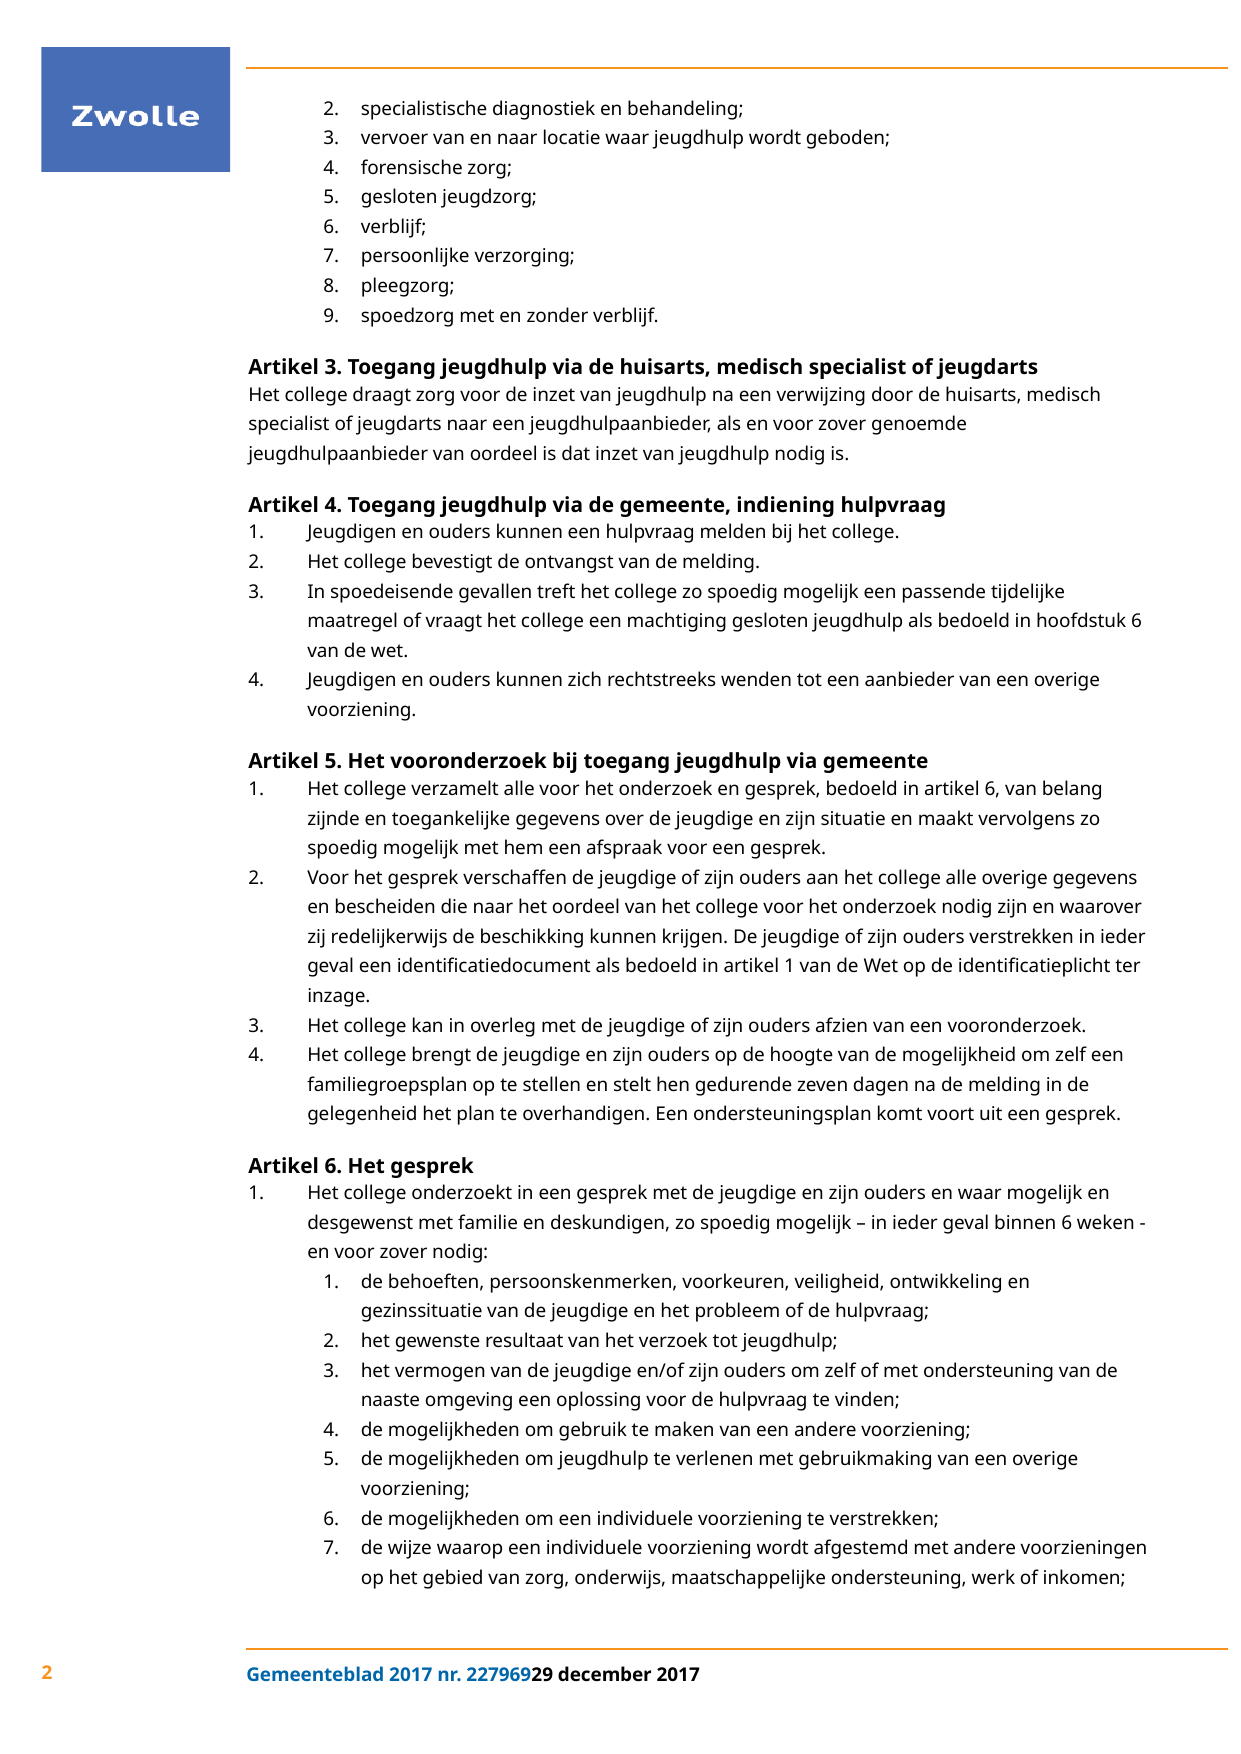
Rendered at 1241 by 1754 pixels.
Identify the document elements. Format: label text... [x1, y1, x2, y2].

list Het college onderzoekt in een gesprek met de jeugdige en zijn ouders en waar mogelijk en desgewenst met familie en deskundigen, zo spoedig mogelijk – in ieder geval binnen 6 weken - en voor zover nodig: [248, 1179, 1152, 1264]
list verblijf; [323, 213, 1152, 239]
list Jeugdigen en ouders kunnen een hulpvraag melden bij het college. [248, 519, 1152, 544]
list Het college verzamelt alle voor het onderzoek en gesprek, bedoeld in artikel 6, van belang zijnde en toegankelijke gegevens over de jeugdige en zijn situatie en maakt vervolgens zo spoedig mogelijk met hem een afspraak voor een gesprek. [248, 775, 1152, 860]
list spoedzorg met en zonder verblijf. [323, 302, 1152, 328]
list de mogelijkheden om gebruik te maken van een andere voorziening; [323, 1416, 1152, 1442]
list de mogelijkheden om een individuele voorziening te verstrekken; [323, 1505, 1152, 1531]
list Het college bevestigt de ontvangst van de melding. [248, 548, 1152, 574]
list de mogelijkheden om jeugdhulp te verlenen met gebruikmaking van een overige voorziening; [323, 1446, 1152, 1501]
text Artikel 6. Het gesprek [248, 1151, 1152, 1179]
list de wijze waarop een individuele voorziening wordt afgestemd met andere voorzieningen op het gebied van zorg, onderwijs, maatschappelijke ondersteuning, werk of inkomen; [323, 1534, 1152, 1590]
list forensische zorg; [323, 154, 1152, 180]
list gesloten jeugdzorg; [323, 183, 1152, 209]
list Het college kan in overleg met de jeugdige of zijn ouders afzien van een vooronderzoek. [248, 1012, 1152, 1037]
list specialistische diagnostiek en behandeling; [323, 95, 1152, 121]
picture [41, 47, 231, 172]
list de behoeften, persoonskenmerken, voorkeuren, veiligheid, ontwikkeling en gezinssituatie van de jeugdige en het probleem of de hulpvraag; [323, 1268, 1152, 1323]
list pleegzorg; [323, 272, 1152, 298]
text Artikel 4. Toegang jeugdhulp via de gemeente, indiening hulpvraag [248, 490, 1152, 519]
text Artikel 5. Het vooronderzoek bij toegang jeugdhulp via gemeente [248, 747, 1152, 775]
text Het college draagt zorg voor de inzet van jeugdhulp na een verwijzing door de huisarts, medisch specialist of jeugdarts naar een jeugdhulpaanbieder, als en voor zover genoemde jeugdhulpaanbieder van oordeel is dat inzet van jeugdhulp nodig is. [248, 381, 1152, 466]
list het gewenste resultaat van het verzoek tot jeugdhulp; [323, 1327, 1152, 1353]
list persoonlijke verzorging; [323, 243, 1152, 268]
list Voor het gesprek verschaffen de jeugdige of zijn ouders aan het college alle overige gegevens en bescheiden die naar het oordeel van het college voor het onderzoek nodig zijn en waarover zij redelijkerwijs de beschikking kunnen krijgen. De jeugdige of zijn ouders verstrekken in ieder geval een identificatiedocument als bedoeld in artikel 1 van de Wet op de identificatieplicht ter inzage. [248, 864, 1152, 1008]
list het vermogen van de jeugdige en/of zijn ouders om zelf of met ondersteuning van de naaste omgeving een oplossing voor de hulpvraag te vinden; [323, 1357, 1152, 1412]
text Artikel 3. Toegang jeugdhulp via de huisarts, medisch specialist of jeugdarts [248, 352, 1152, 381]
list Jeugdigen en ouders kunnen zich rechtstreeks wenden tot een aanbieder van een overige voorziening. [248, 667, 1152, 722]
list Het college brengt de jeugdige en zijn ouders op de hoogte van de mogelijkheid om zelf een familiegroepsplan op te stellen en stelt hen gedurende zeven dagen na de melding in de gelegenheid het plan te overhandigen. Een ondersteuningsplan komt voort uit een gesprek. [248, 1041, 1152, 1126]
list vervoer van en naar locatie waar jeugdhulp wordt geboden; [323, 124, 1152, 150]
list In spoedeisende gevallen treft het college zo spoedig mogelijk een passende tijdelijke maatregel of vraagt het college een machtiging gesloten jeugdhulp als bedoeld in hoofdstuk 6 van de wet. [248, 578, 1152, 663]
